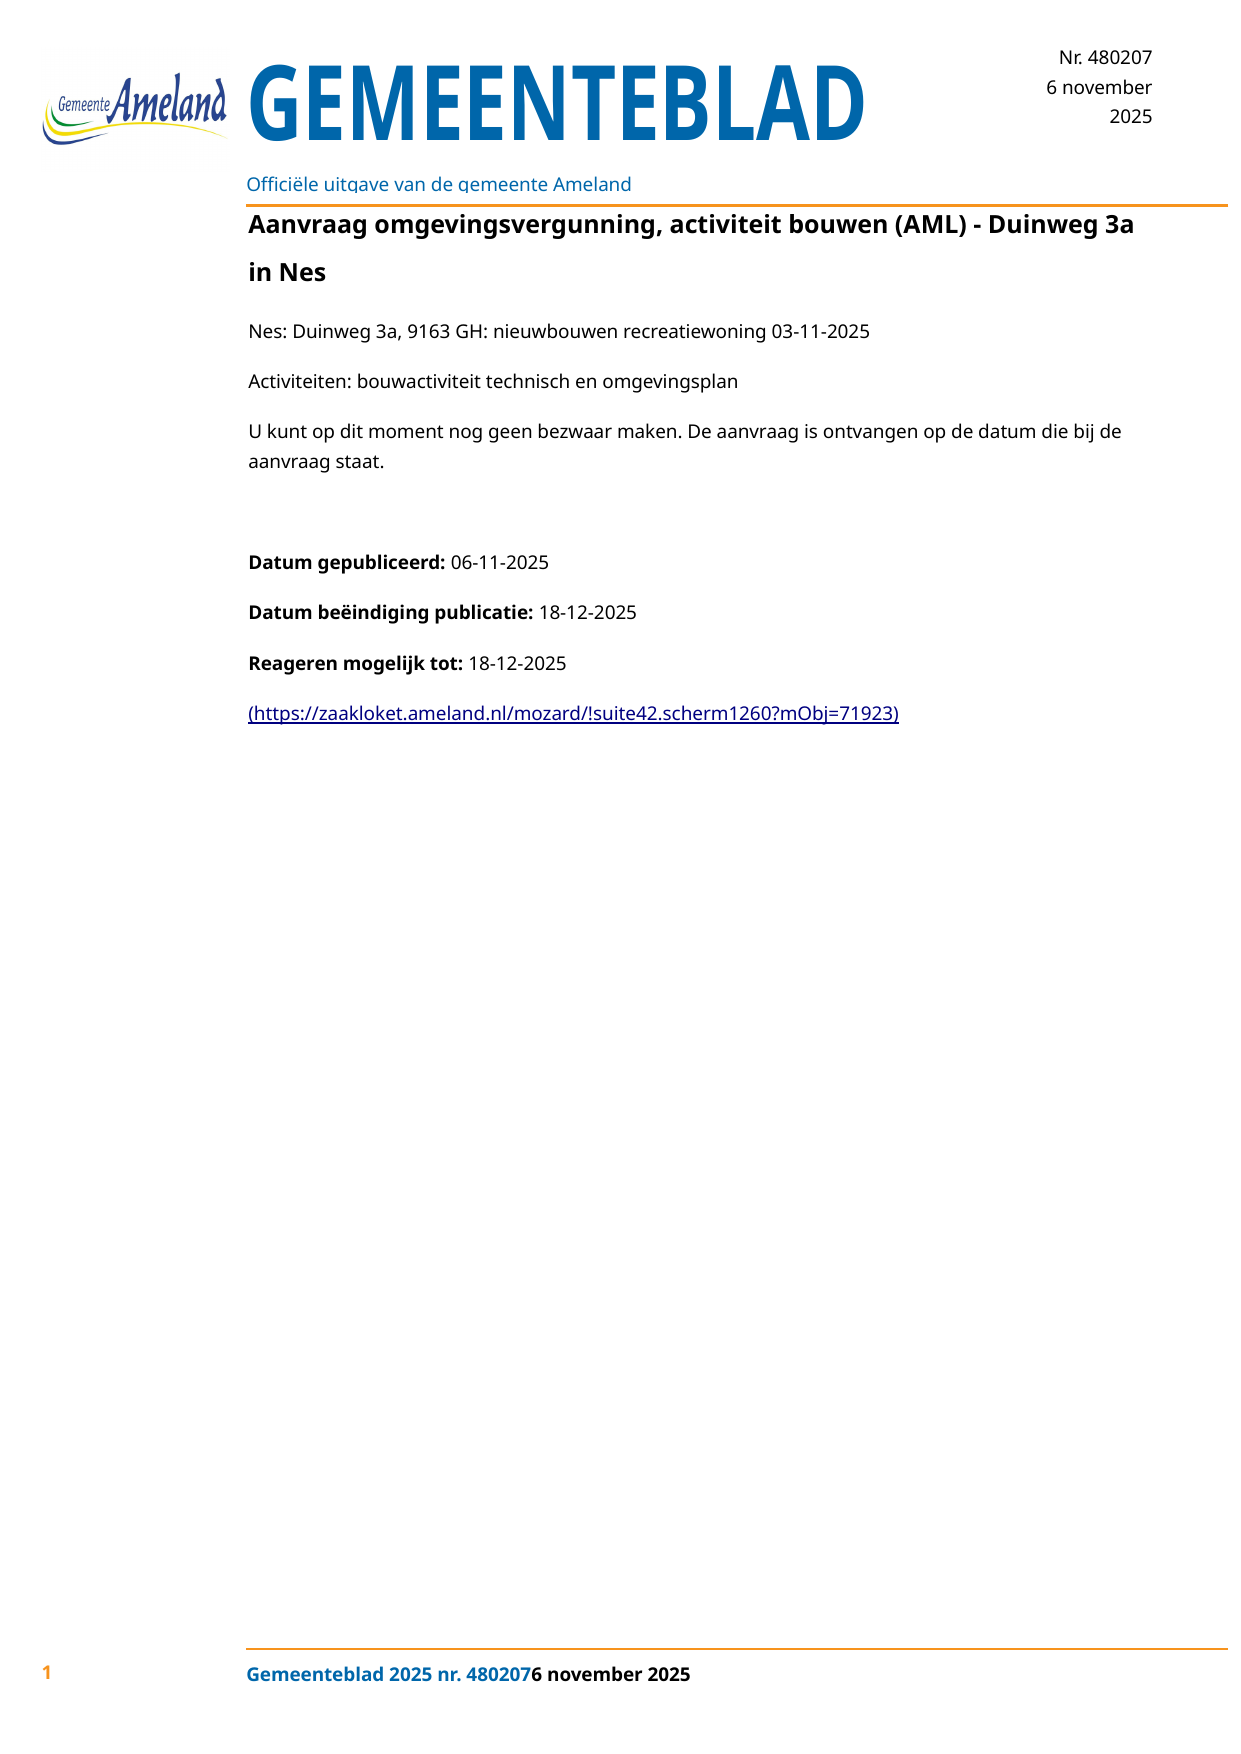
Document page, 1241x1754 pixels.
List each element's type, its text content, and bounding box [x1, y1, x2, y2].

text Activiteiten: bouwactiviteit technisch en omgevingsplan [248, 368, 1152, 394]
text (https://zaakloket.ameland.nl/mozard/!suite42.scherm1260?mObj=71923) [248, 700, 1152, 726]
picture [41, 47, 231, 172]
text U kunt op dit moment nog geen bezwaar maken. De aanvraag is ontvangen op de datum die bij de aanvraag staat. [248, 419, 1152, 474]
text Nes: Duinweg 3a, 9163 GH: nieuwbouwen recreatiewoning 03-11-2025 [248, 318, 1152, 344]
text Datum beëindiging publicatie: 18-12-2025 [248, 599, 1152, 625]
text Reageren mogelijk tot: 18-12-2025 [248, 650, 1152, 676]
text Datum gepubliceerd: 06-11-2025 [248, 549, 1152, 575]
text Aanvraag omgevingsvergunning, activiteit bouwen (AML) - Duinweg 3a in Nes [248, 207, 1152, 288]
